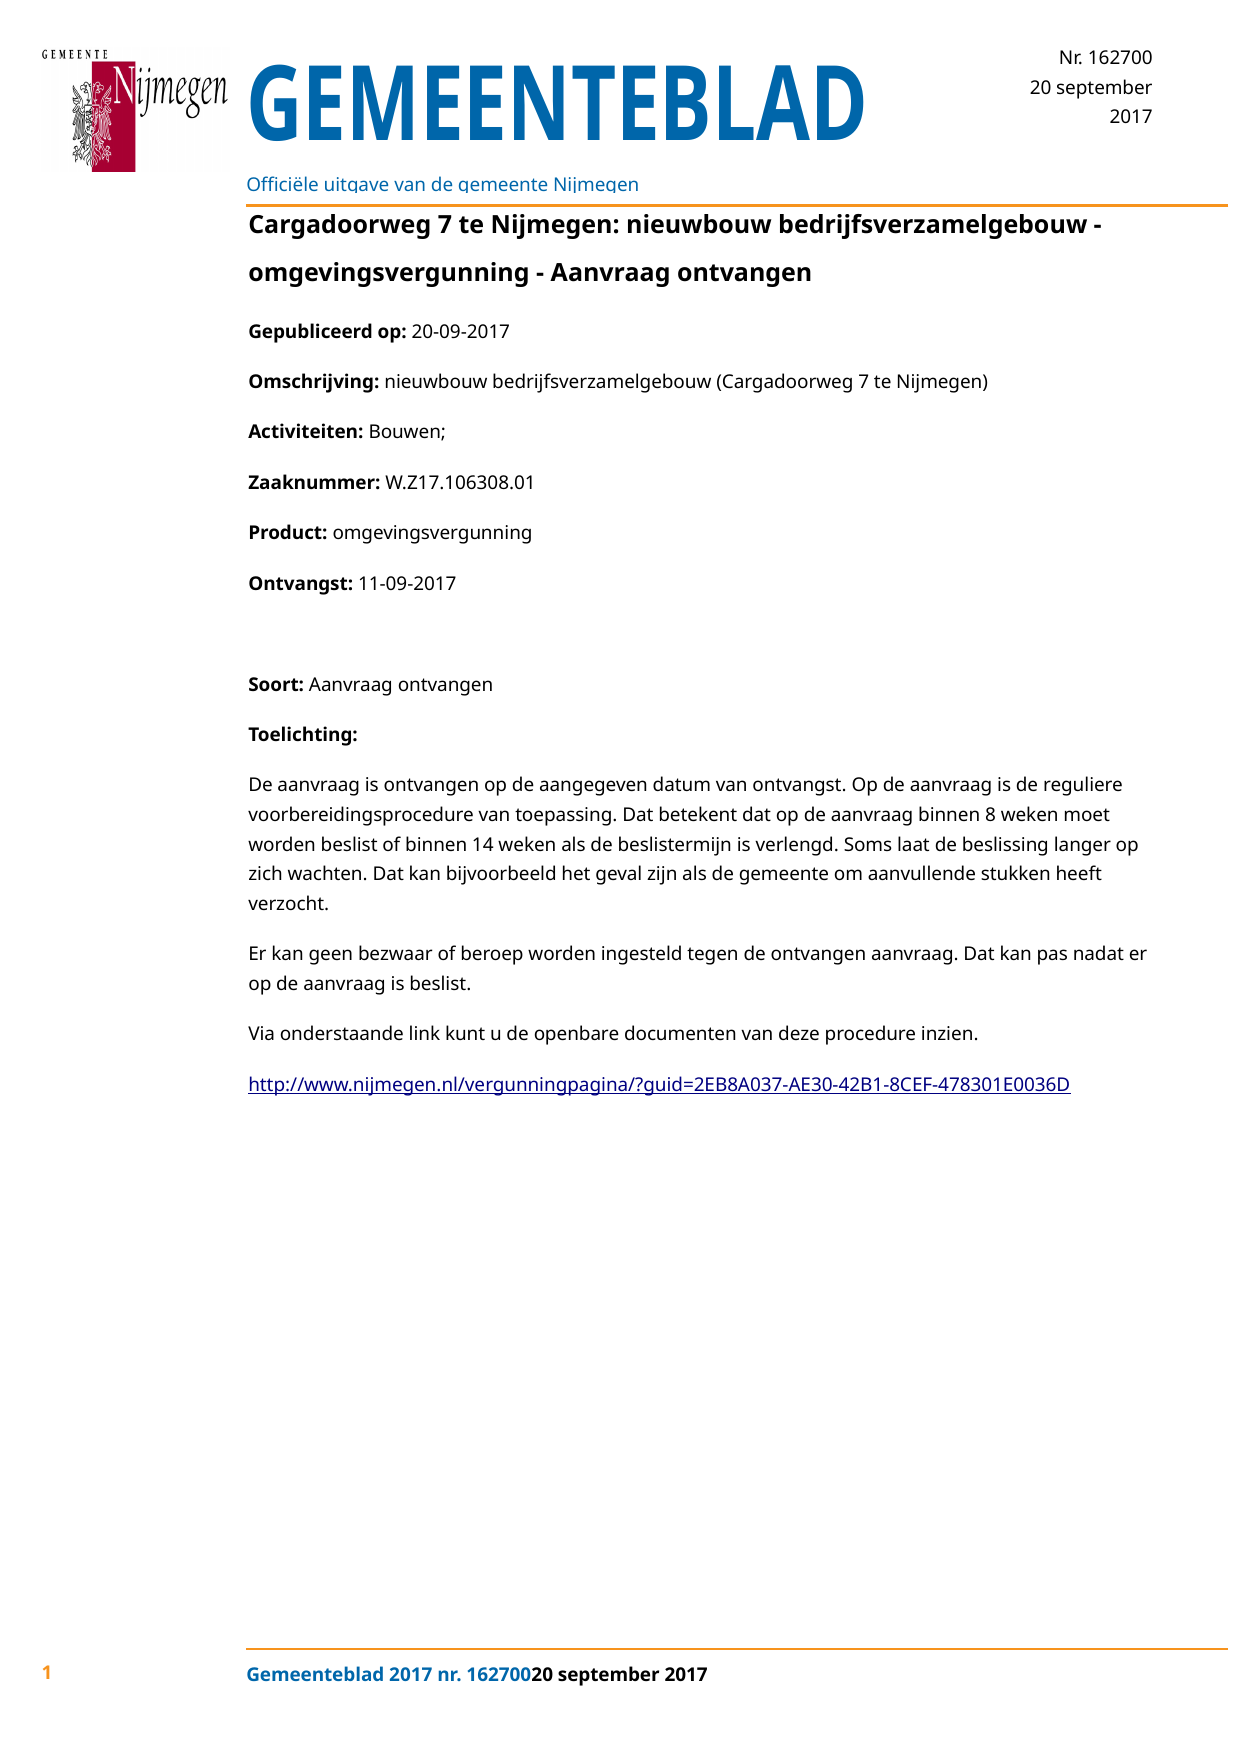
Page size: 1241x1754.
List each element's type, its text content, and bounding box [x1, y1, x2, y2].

text Zaaknummer: W.Z17.106308.01 [248, 469, 1152, 495]
text Ontvangst: 11-09-2017 [248, 570, 1152, 596]
picture [41, 47, 231, 172]
text Product: omgevingsvergunning [248, 519, 1152, 545]
text Toelichting: [248, 721, 1152, 747]
text Via onderstaande link kunt u de openbare documenten van deze procedure inzien. [248, 1020, 1152, 1046]
text Soort: Aanvraag ontvangen [248, 671, 1152, 697]
text Gepubliceerd op: 20-09-2017 [248, 318, 1152, 344]
text Activiteiten: Bouwen; [248, 419, 1152, 444]
text Cargadoorweg 7 te Nijmegen: nieuwbouw bedrijfsverzamelgebouw - omgevingsvergunning - Aanvraag ontvangen [248, 207, 1152, 288]
text Omschrijving: nieuwbouw bedrijfsverzamelgebouw (Cargadoorweg 7 te Nijmegen) [248, 368, 1152, 394]
text http://www.nijmegen.nl/vergunningpagina/?guid=2EB8A037-AE30-42B1-8CEF-478301E0036D [248, 1071, 1152, 1097]
text Er kan geen bezwaar of beroep worden ingesteld tegen de ontvangen aanvraag. Dat kan pas nadat er op de aanvraag is beslist. [248, 940, 1152, 996]
text De aanvraag is ontvangen op de aangegeven datum van ontvangst. Op de aanvraag is de reguliere voorbereidingsprocedure van toepassing. Dat betekent dat op de aanvraag binnen 8 weken moet worden beslist of binnen 14 weken als de beslistermijn is verlengd. Soms laat de beslissing langer op zich wachten. Dat kan bijvoorbeeld het geval zijn als de gemeente om aanvullende stukken heeft verzocht. [248, 772, 1152, 916]
